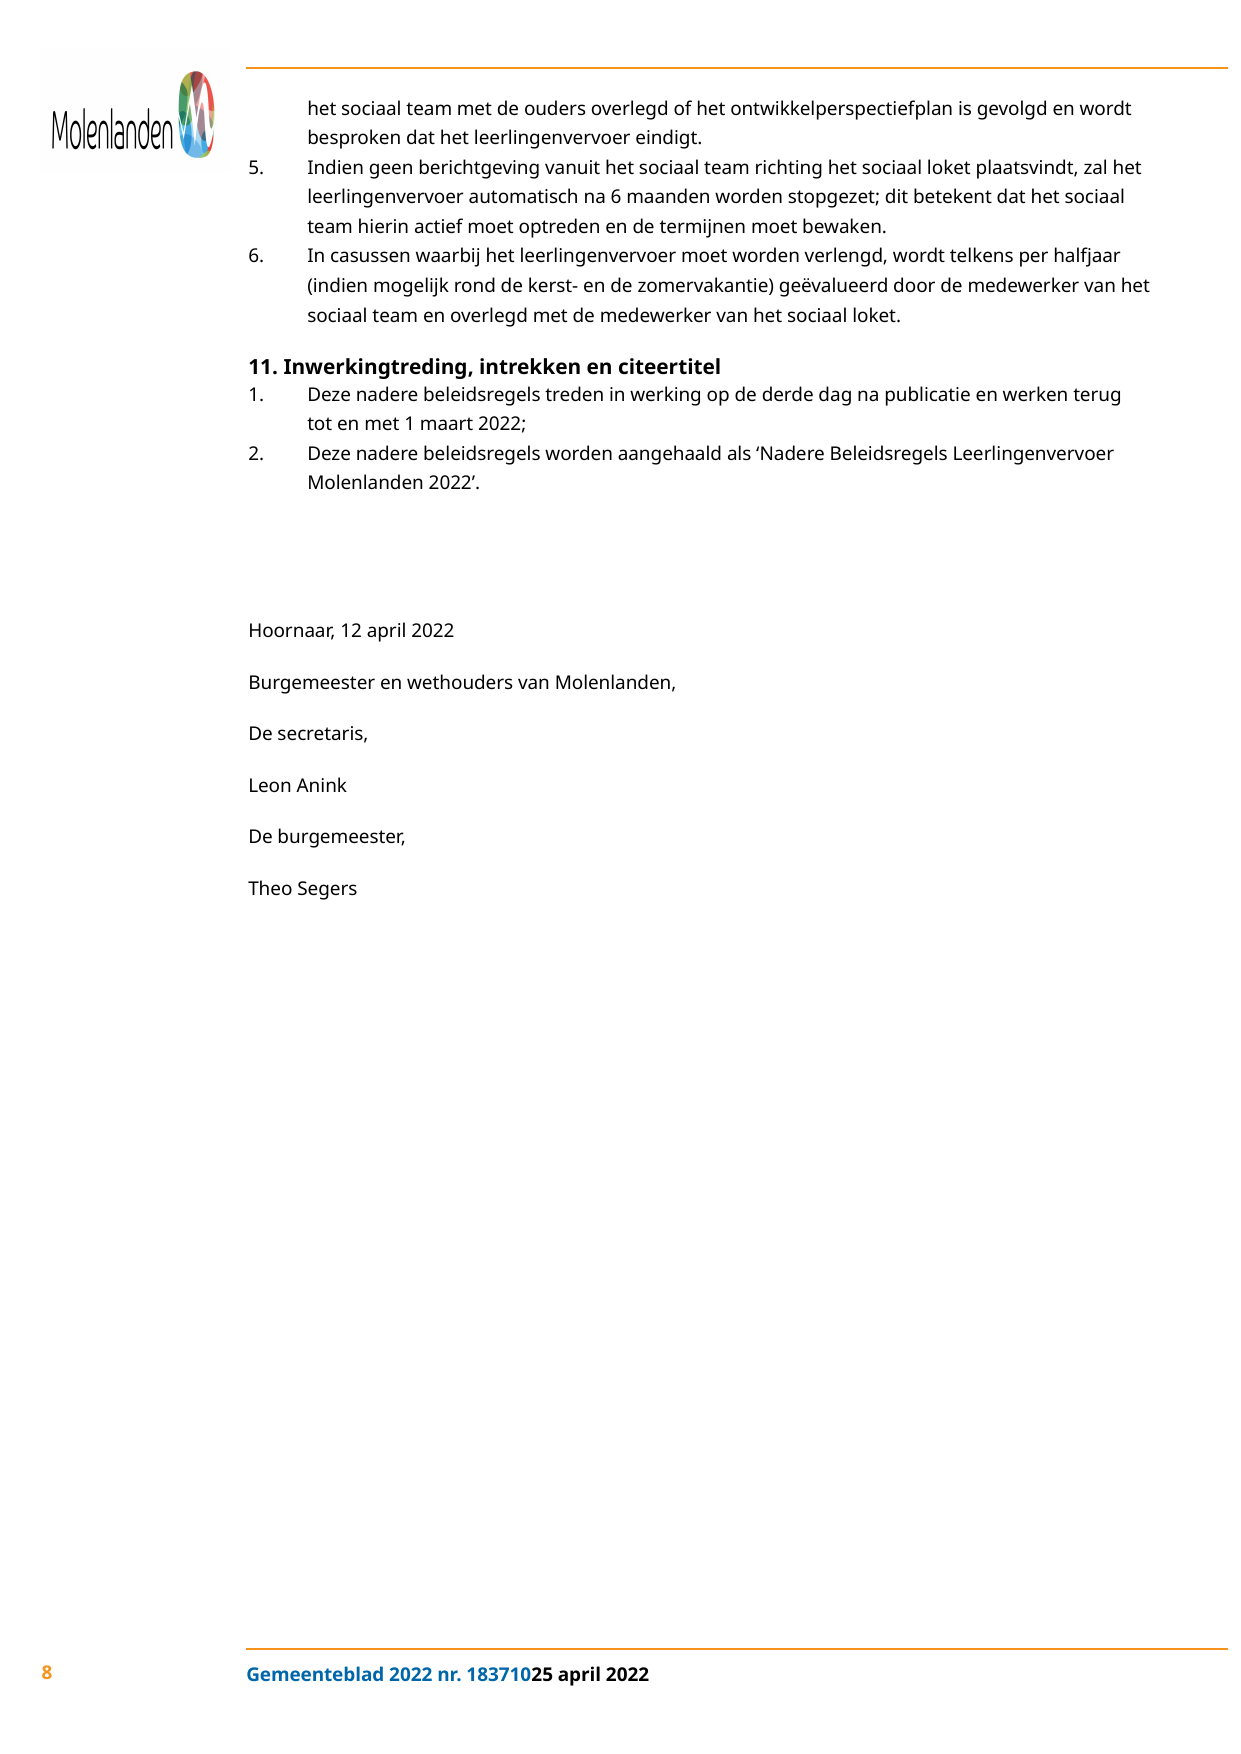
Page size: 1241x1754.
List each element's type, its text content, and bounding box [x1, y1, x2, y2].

text Hoornaar, 12 april 2022 [248, 617, 1152, 643]
picture [41, 47, 231, 172]
text Burgemeester en wethouders van Molenlanden, [248, 669, 1152, 694]
list Deze nadere beleidsregels treden in werking op de derde dag na publicatie en werken terug tot en met 1 maart 2022; [248, 381, 1152, 436]
list het sociaal team met de ouders overlegd of het ontwikkelperspectiefplan is gevolgd en wordt besproken dat het leerlingenvervoer eindigt. [248, 95, 1152, 150]
text De burgemeester, [248, 823, 1152, 849]
text Theo Segers [248, 875, 1152, 900]
list Indien geen berichtgeving vanuit het sociaal team richting het sociaal loket plaatsvindt, zal het leerlingenvervoer automatisch na 6 maanden worden stopgezet; dit betekent dat het sociaal team hierin actief moet optreden en de termijnen moet bewaken. [248, 154, 1152, 239]
text 11. Inwerkingtreding, intrekken en citeertitel [248, 352, 1152, 381]
text Leon Anink [248, 772, 1152, 797]
list In casussen waarbij het leerlingenvervoer moet worden verlengd, wordt telkens per halfjaar (indien mogelijk rond de kerst- en de zomervakantie) geëvalueerd door de medewerker van het sociaal team en overlegd met de medewerker van het sociaal loket. [248, 243, 1152, 328]
text De secretaris, [248, 720, 1152, 746]
list Deze nadere beleidsregels worden aangehaald als ‘Nadere Beleidsregels Leerlingenvervoer Molenlanden 2022’. [248, 440, 1152, 495]
